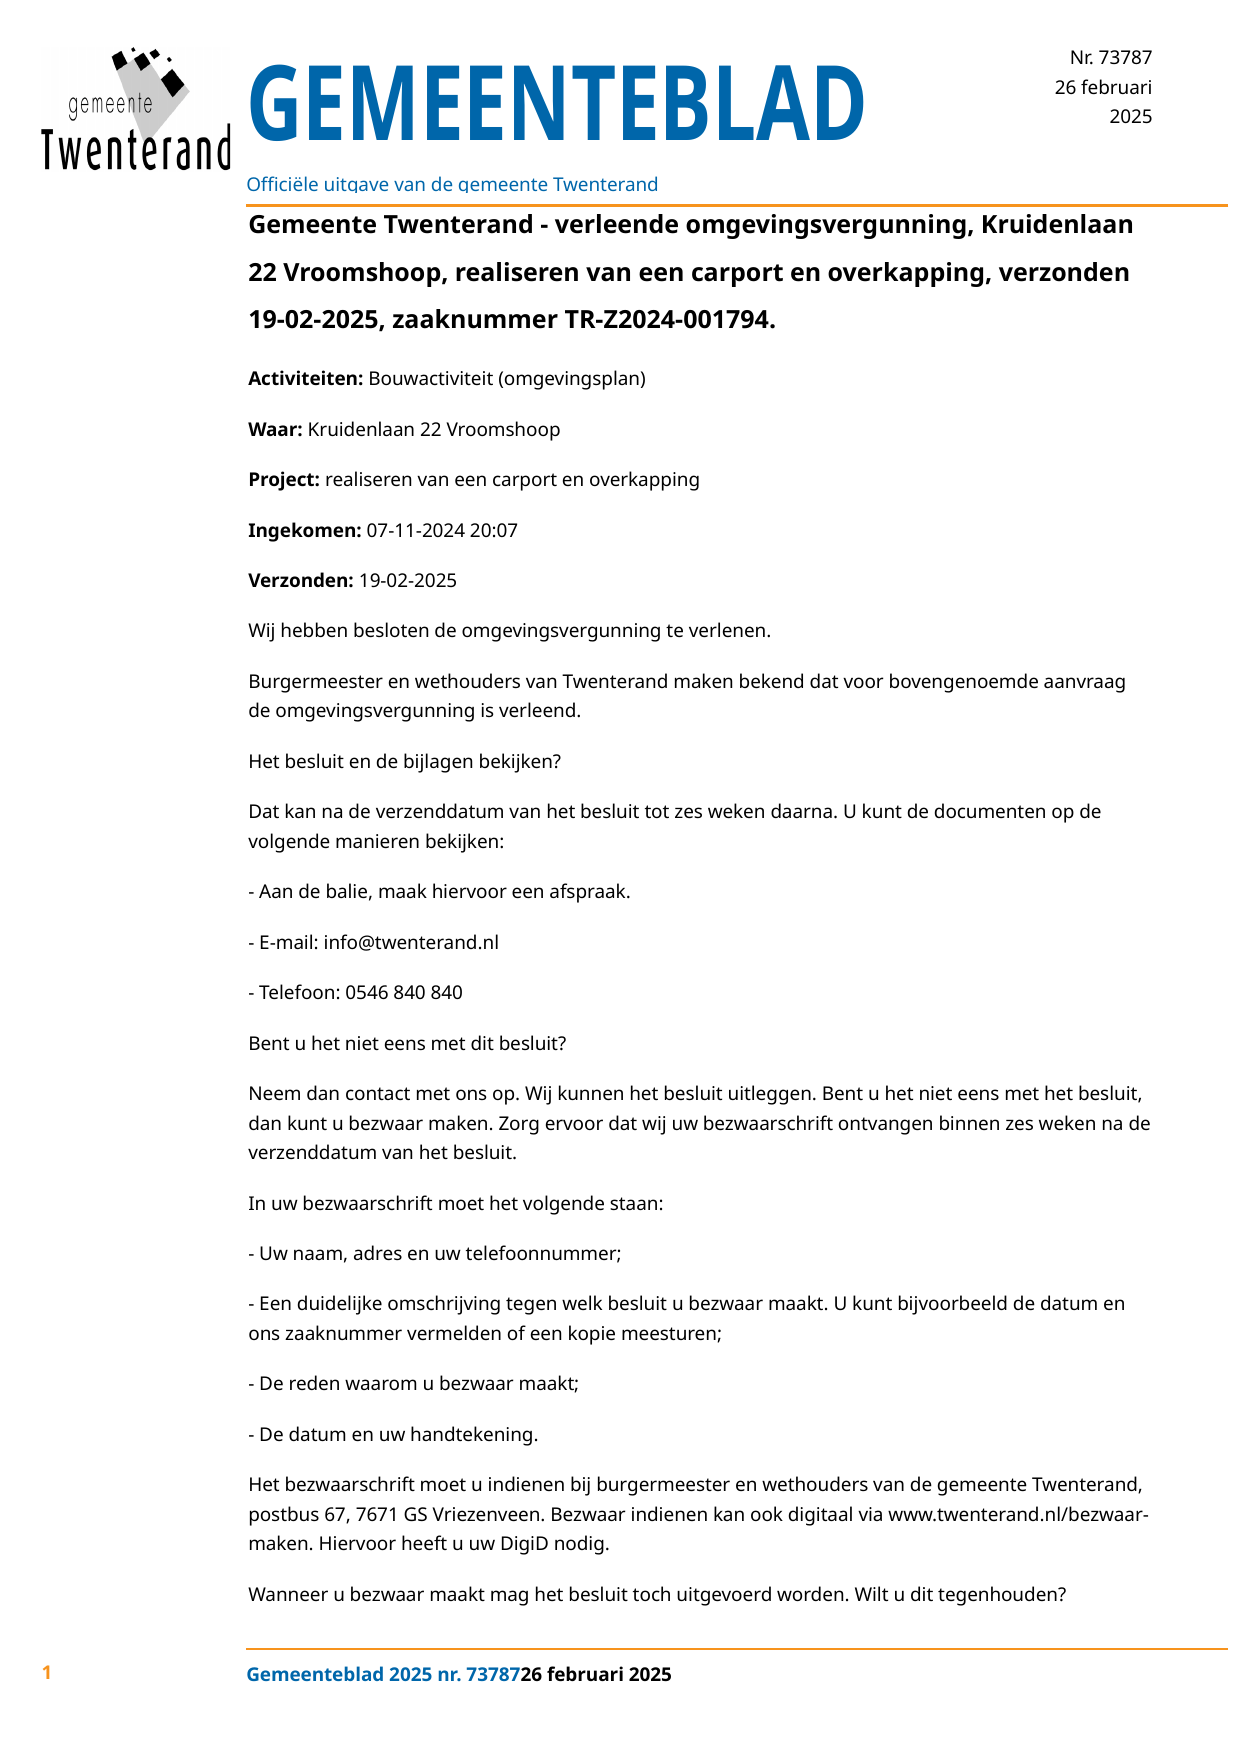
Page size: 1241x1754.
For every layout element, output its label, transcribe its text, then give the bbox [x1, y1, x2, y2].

text - Telefoon: 0546 840 840 [248, 979, 1152, 1005]
text - Een duidelijke omschrijving tegen welk besluit u bezwaar maakt. U kunt bijvoorbeeld de datum en ons zaaknummer vermelden of een kopie meesturen; [248, 1291, 1152, 1346]
text - De datum en uw handtekening. [248, 1421, 1152, 1447]
text Wanneer u bezwaar maakt mag het besluit toch uitgevoerd worden. Wilt u dit tegenhouden? [248, 1581, 1152, 1607]
text - Uw naam, adres en uw telefoonnummer; [248, 1240, 1152, 1266]
picture [41, 47, 231, 172]
text Verzonden: 19-02-2025 [248, 567, 1152, 593]
text Gemeente Twenterand - verleende omgevingsvergunning, Kruidenlaan 22 Vroomshoop, realiseren van een carport en overkapping, verzonden 19-02-2025, zaaknummer TR-Z2024-001794. [248, 207, 1152, 336]
text Het besluit en de bijlagen bekijken? [248, 748, 1152, 774]
text Neem dan contact met ons op. Wij kunnen het besluit uitleggen. Bent u het niet eens met het besluit, dan kunt u bezwaar maken. Zorg ervoor dat wij uw bezwaarschrift ontvangen binnen zes weken na de verzenddatum van het besluit. [248, 1080, 1152, 1165]
text - Aan de balie, maak hiervoor een afspraak. [248, 878, 1152, 904]
text Wij hebben besloten de omgevingsvergunning te verlenen. [248, 618, 1152, 643]
text Bent u het niet eens met dit besluit? [248, 1030, 1152, 1055]
text Waar: Kruidenlaan 22 Vroomshoop [248, 416, 1152, 442]
text In uw bezwaarschrift moet het volgende staan: [248, 1190, 1152, 1215]
text Project: realiseren van een carport en overkapping [248, 466, 1152, 492]
text Activiteiten: Bouwactiviteit (omgevingsplan) [248, 366, 1152, 391]
text Ingekomen: 07-11-2024 20:07 [248, 517, 1152, 542]
text Het bezwaarschrift moet u indienen bij burgermeester en wethouders van de gemeente Twenterand, postbus 67, 7671 GS Vriezenveen. Bezwaar indienen kan ook digitaal via www.twenterand.nl/bezwaar-maken. Hiervoor heeft u uw DigiD nodig. [248, 1471, 1152, 1556]
text - E-mail: info@twenterand.nl [248, 929, 1152, 954]
text - De reden waarom u bezwaar maakt; [248, 1371, 1152, 1396]
text Burgermeester en wethouders van Twenterand maken bekend dat voor bovengenoemde aanvraag de omgevingsvergunning is verleend. [248, 668, 1152, 723]
text Dat kan na de verzenddatum van het besluit tot zes weken daarna. U kunt de documenten op de volgende manieren bekijken: [248, 798, 1152, 854]
